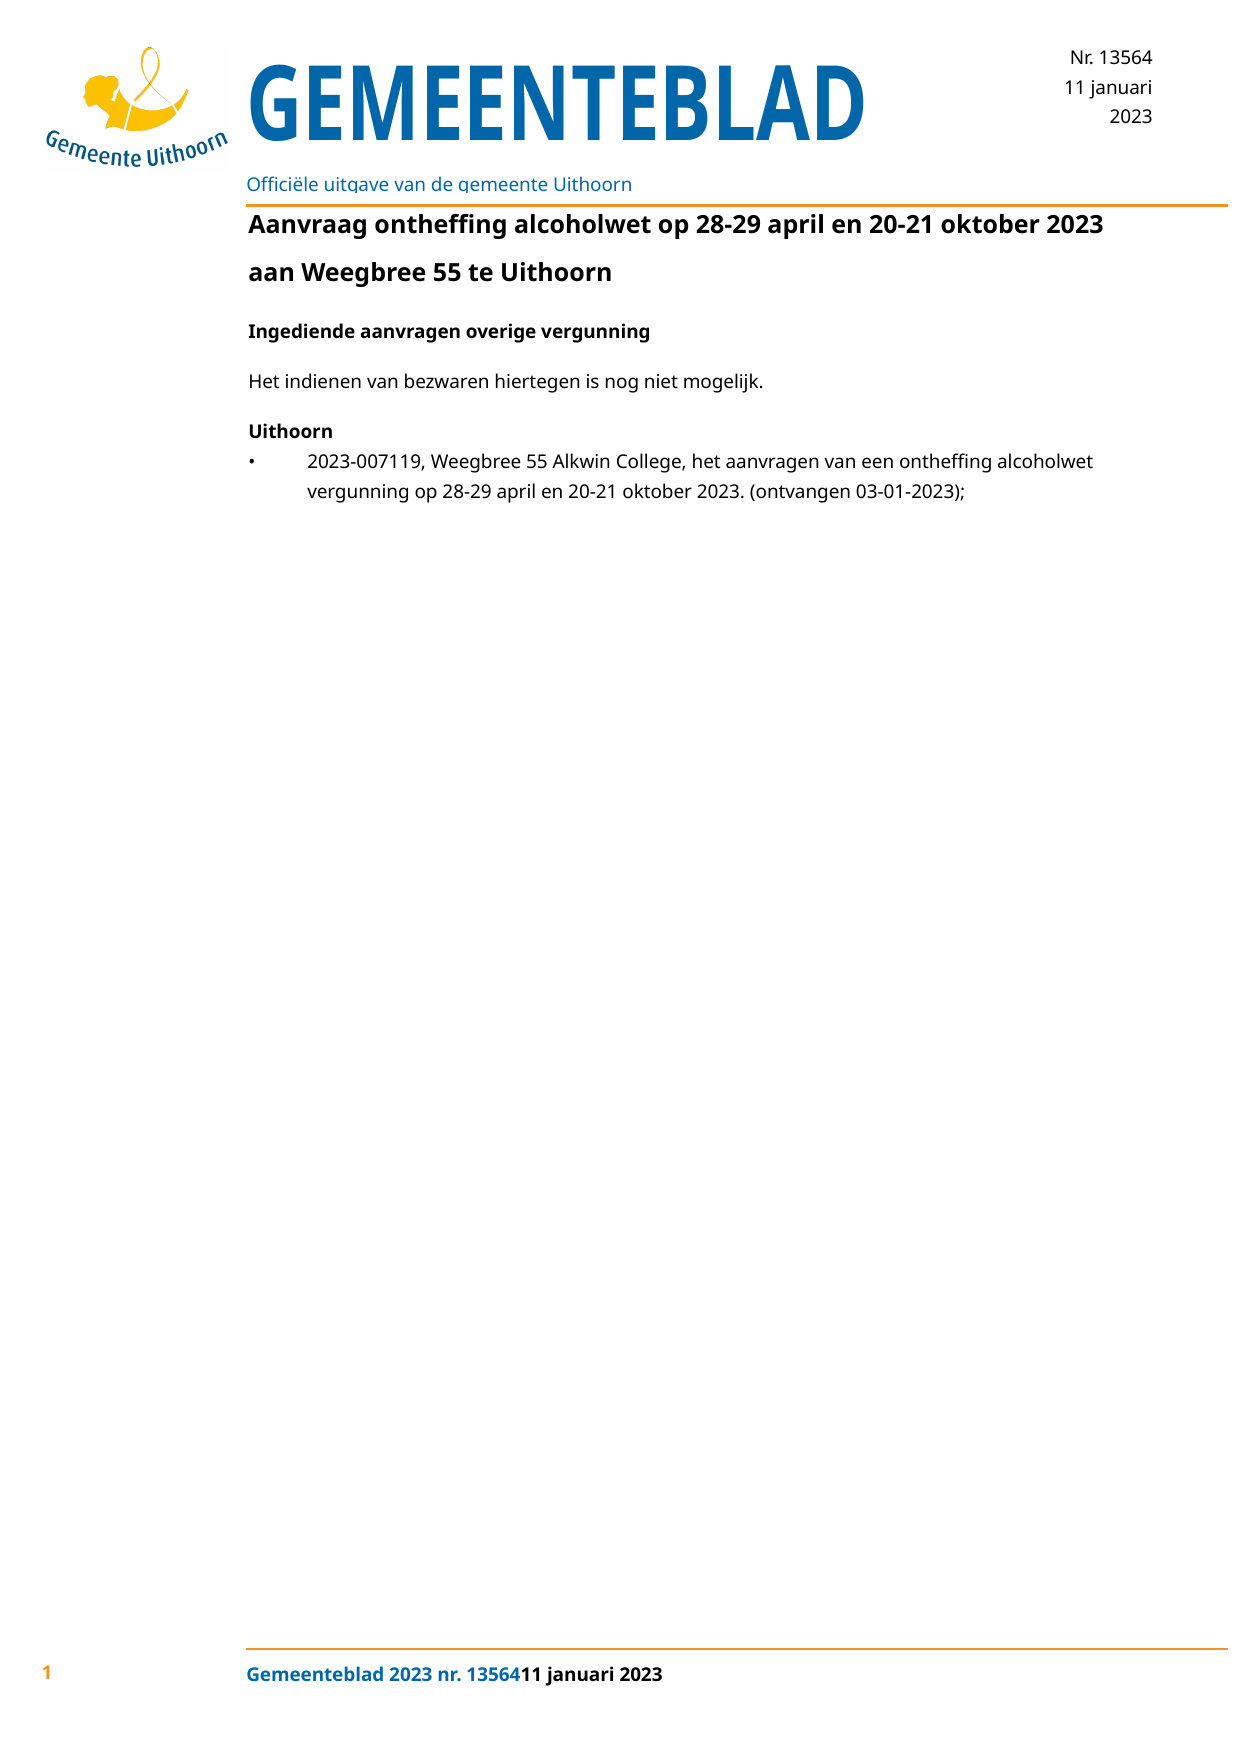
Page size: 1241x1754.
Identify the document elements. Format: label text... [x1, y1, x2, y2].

text Ingediende aanvragen overige vergunning [248, 318, 1152, 344]
text Aanvraag ontheffing alcoholwet op 28-29 april en 20-21 oktober 2023 aan Weegbree 55 te Uithoorn [248, 207, 1152, 288]
text Het indienen van bezwaren hiertegen is nog niet mogelijk. [248, 368, 1152, 394]
text Uithoorn [248, 419, 1152, 444]
picture [41, 47, 231, 172]
list 2023-007119, Weegbree 55 Alkwin College, het aanvragen van een ontheffing alcoholwet vergunning op 28-29 april en 20-21 oktober 2023. (ontvangen 03-01-2023); [248, 448, 1152, 504]
